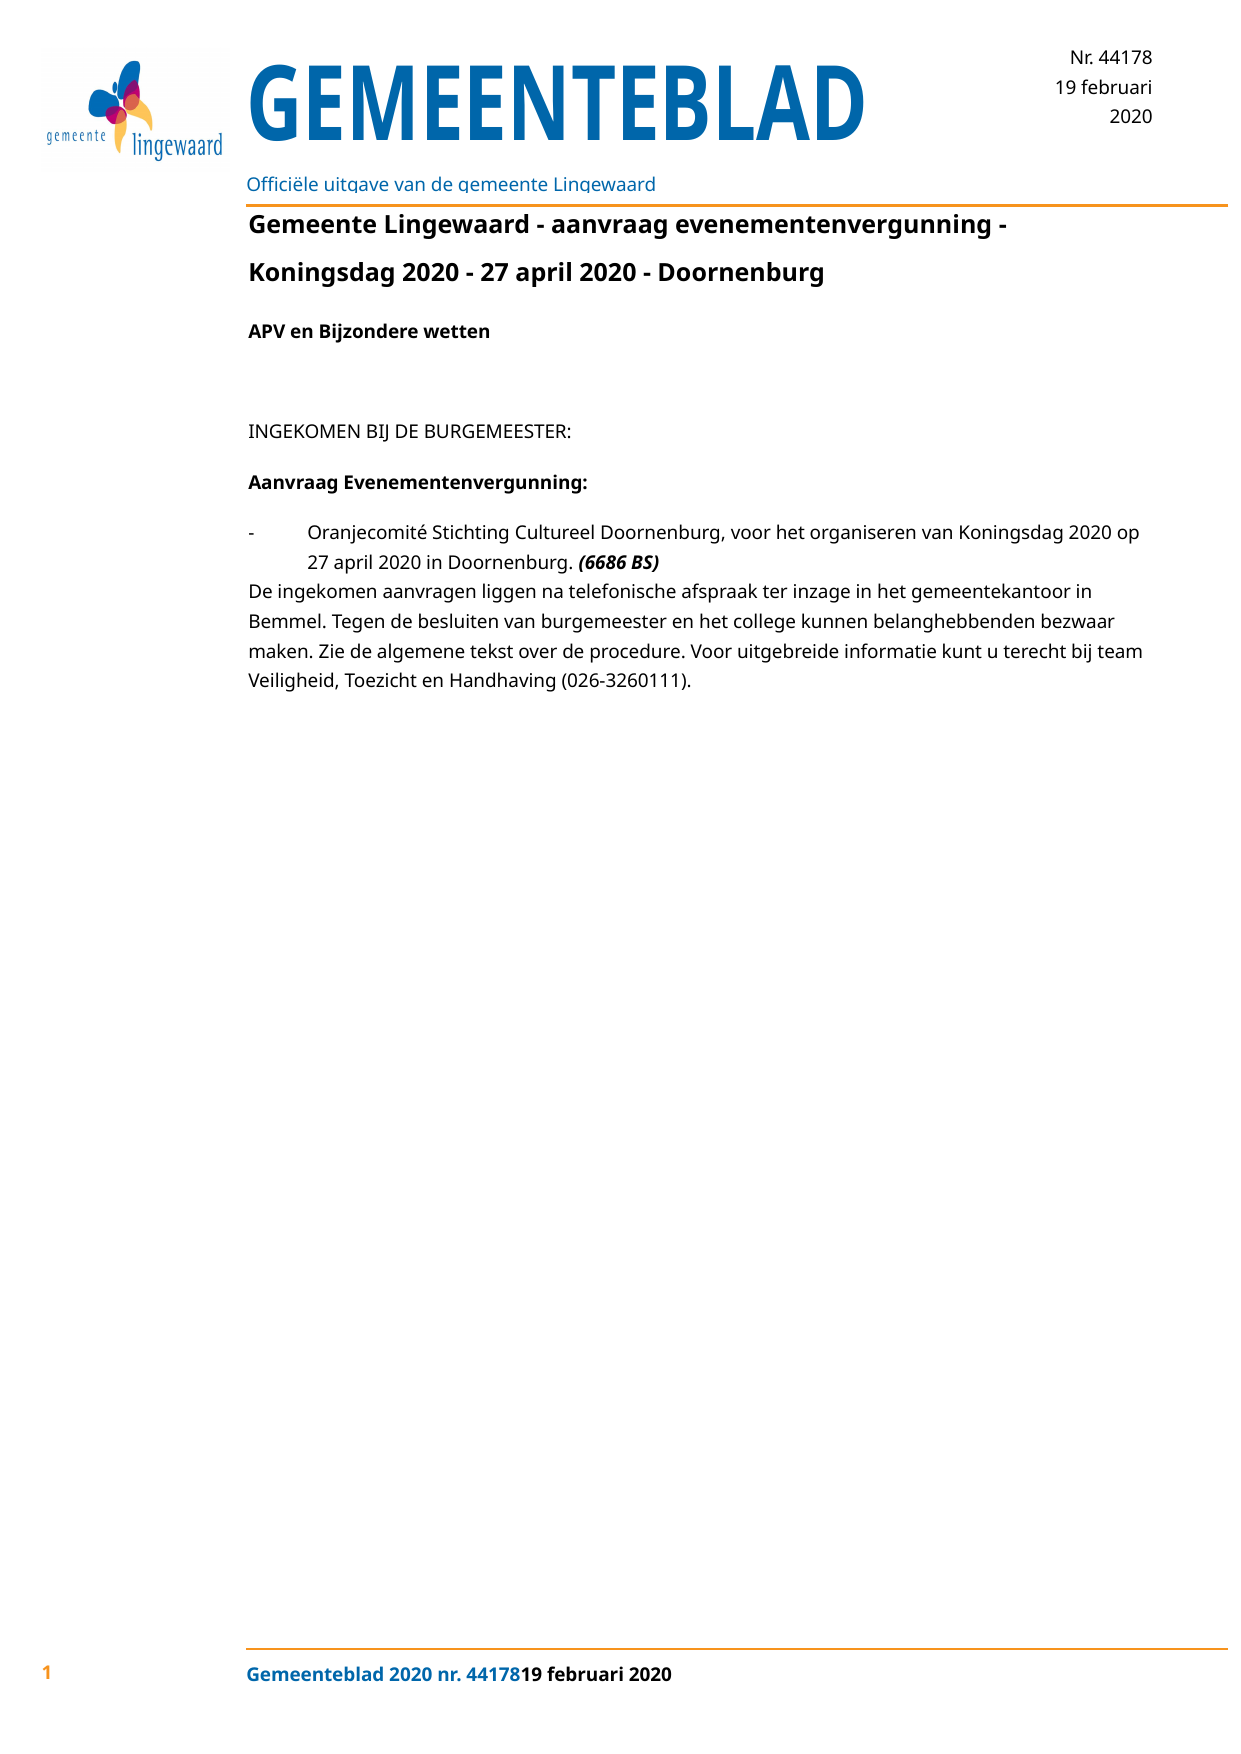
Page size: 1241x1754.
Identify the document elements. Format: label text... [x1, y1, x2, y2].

text APV en Bijzondere wetten [248, 318, 1152, 344]
list Oranjecomité Stichting Cultureel Doornenburg, voor het organiseren van Koningsdag 2020 op 27 april 2020 in Doornenburg. (6686 BS) [248, 519, 1152, 575]
text De ingekomen aanvragen liggen na telefonische afspraak ter inzage in het gemeentekantoor in Bemmel. Tegen de besluiten van burgemeester en het college kunnen belanghebbenden bezwaar maken. Zie de algemene tekst over de procedure. Voor uitgebreide informatie kunt u terecht bij team Veiligheid, Toezicht en Handhaving (026-3260111). [248, 579, 1152, 693]
text INGEKOMEN BIJ DE BURGEMEESTER: [248, 419, 1152, 444]
text Gemeente Lingewaard - aanvraag evenementenvergunning - Koningsdag 2020 - 27 april 2020 - Doornenburg [248, 207, 1152, 288]
picture [41, 47, 231, 172]
text Aanvraag Evenementenvergunning: [248, 469, 1152, 495]
